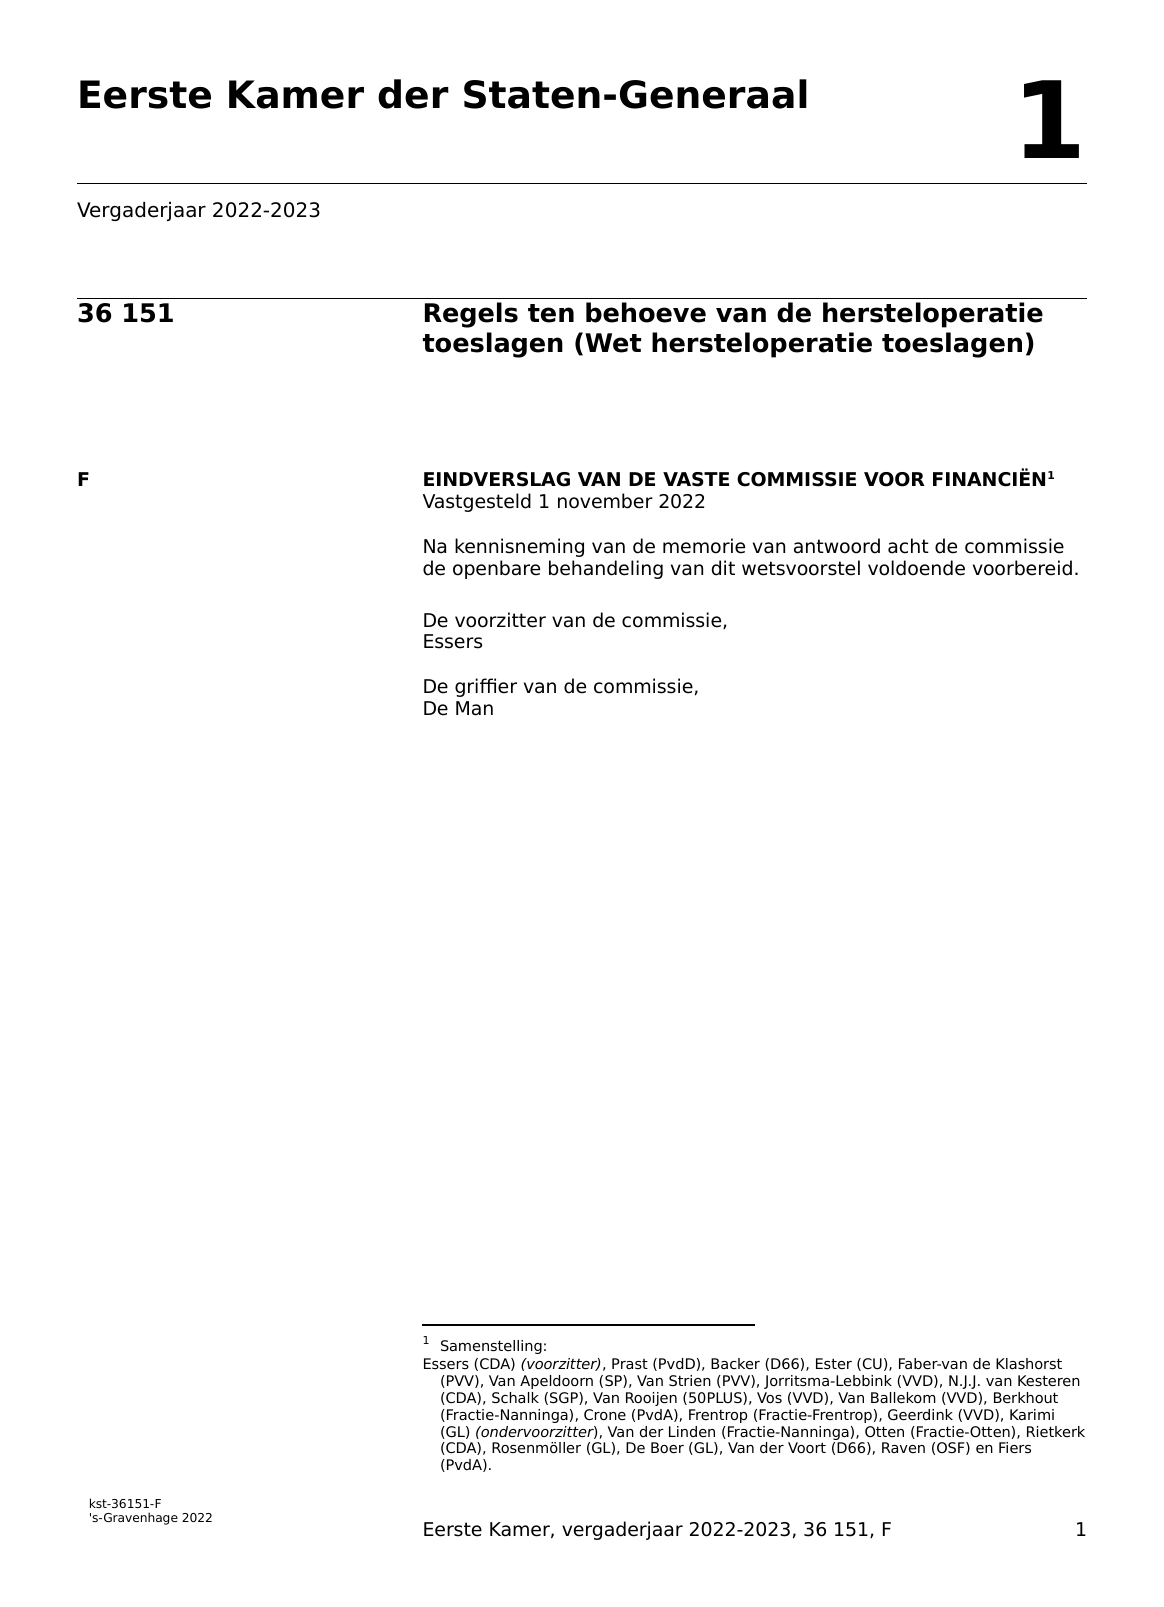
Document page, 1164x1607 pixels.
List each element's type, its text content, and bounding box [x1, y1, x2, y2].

text De griffier van de commissie, De Man [422, 676, 1087, 719]
table_header 1 [886, 59, 1087, 183]
subtitle 36 151 Regels ten behoeve van de hersteloperatie toeslagen (Wet hersteloperatie toeslagen) [77, 299, 1087, 358]
text Essers (CDA) (voorzitter), Prast (PvdD), Backer (D66), Ester (CU), Faber-van de Klashorst (PVV), Van Apeldoorn (SP), Van Strien (PVV), Jorritsma-Lebbink (VVD), N.J.J. van Kesteren (CDA), Schalk (SGP), Van Rooijen (50PLUS), Vos (VVD), Van Ballekom (VVD), Berkhout (Fractie-Nanninga), Crone (PvdA), Frentrop (Fractie-Frentrop), Geerdink (VVD), Karimi (GL) (ondervoorzitter), Van der Linden (Fractie-Nanninga), Otten (Fractie-Otten), Rietkerk (CDA), Rosenmöller (GL), De Boer (GL), Van der Voort (D66), Raven (OSF) en Fiers (PvdA). [422, 1356, 1087, 1474]
text kst-36151-F [88, 1497, 323, 1511]
text Na kennisneming van de memorie van antwoord acht de commissie de openbare behandeling van dit wetsvoorstel voldoende voorbereid. [422, 536, 1087, 579]
text Vastgesteld 1 november 2022 [422, 491, 1087, 513]
text 's-Gravenhage 2022 [88, 1511, 323, 1525]
text De voorzitter van de commissie, Essers [422, 609, 1087, 653]
table_header Eerste Kamer der Staten-Generaal [77, 59, 886, 183]
subtitle F EINDVERSLAG VAN DE VASTE COMMISSIE VOOR FINANCIËN [77, 469, 1087, 491]
text Samenstelling: [422, 1334, 1087, 1356]
table_cell Vergaderjaar 2022-2023 [77, 184, 1087, 298]
